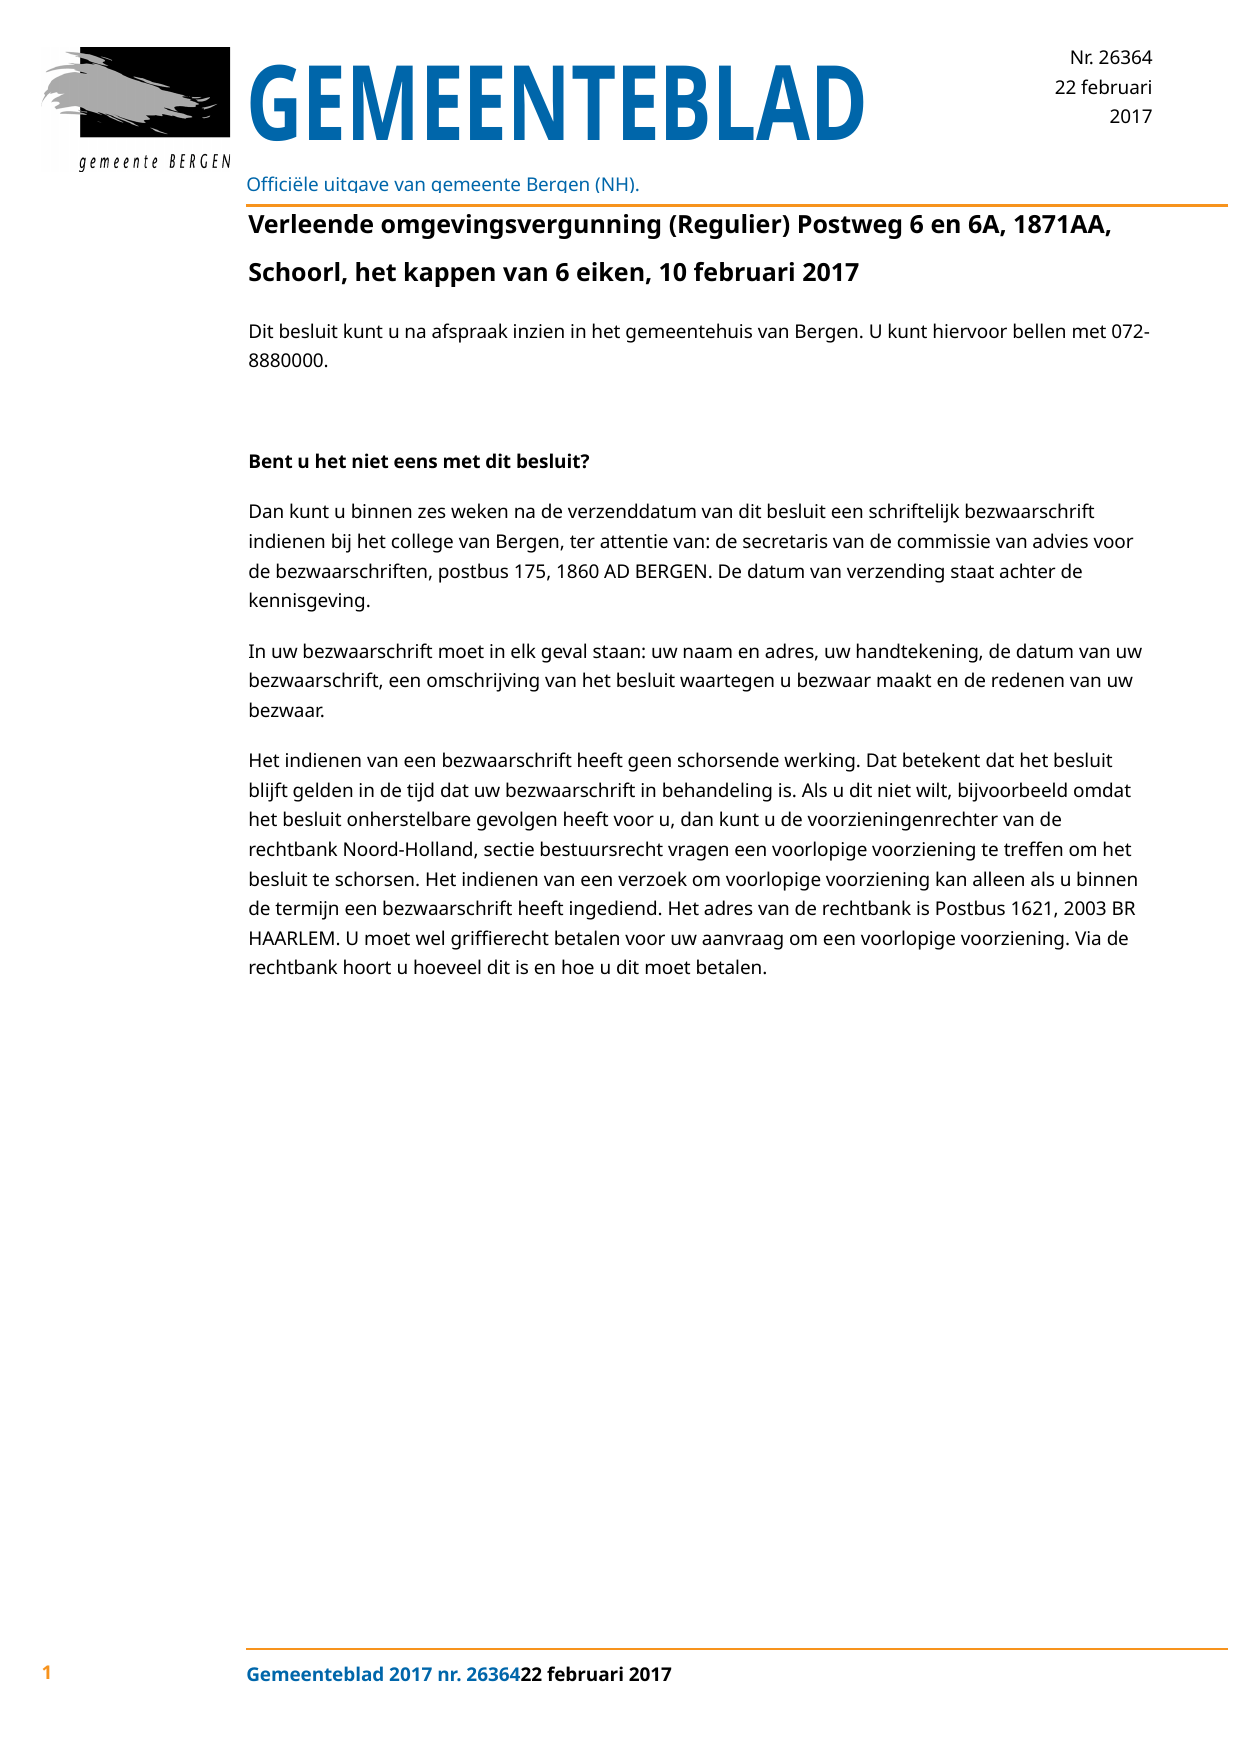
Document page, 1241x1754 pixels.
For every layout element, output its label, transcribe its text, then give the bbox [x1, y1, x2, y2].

text Het indienen van een bezwaarschrift heeft geen schorsende werking. Dat betekent dat het besluit blijft gelden in de tijd dat uw bezwaarschrift in behandeling is. Als u dit niet wilt, bijvoorbeeld omdat het besluit onherstelbare gevolgen heeft voor u, dan kunt u de voorzieningenrechter van de rechtbank Noord-Holland, sectie bestuursrecht vragen een voorlopige voorziening te treffen om het besluit te schorsen. Het indienen van een verzoek om voorlopige voorziening kan alleen als u binnen de termijn een bezwaarschrift heeft ingediend. Het adres van de rechtbank is Postbus 1621, 2003 BR HAARLEM. U moet wel griffierecht betalen voor uw aanvraag om een voorlopige voorziening. Via de rechtbank hoort u hoeveel dit is en hoe u dit moet betalen. [248, 747, 1152, 980]
text In uw bezwaarschrift moet in elk geval staan: uw naam en adres, uw handtekening, de datum van uw bezwaarschrift, een omschrijving van het besluit waartegen u bezwaar maakt en de redenen van uw bezwaar. [248, 638, 1152, 723]
text Dit besluit kunt u na afspraak inzien in het gemeentehuis van Bergen. U kunt hiervoor bellen met 072-8880000. [248, 318, 1152, 373]
text Dan kunt u binnen zes weken na de verzenddatum van dit besluit een schriftelijk bezwaarschrift indienen bij het college van Bergen, ter attentie van: de secretaris van de commissie van advies voor de bezwaarschriften, postbus 175, 1860 AD BERGEN. De datum van verzending staat achter de kennisgeving. [248, 499, 1152, 613]
text Bent u het niet eens met dit besluit? [248, 448, 1152, 474]
picture [41, 47, 231, 172]
text Verleende omgevingsvergunning (Regulier) Postweg 6 en 6A, 1871AA, Schoorl, het kappen van 6 eiken, 10 februari 2017 [248, 207, 1152, 288]
